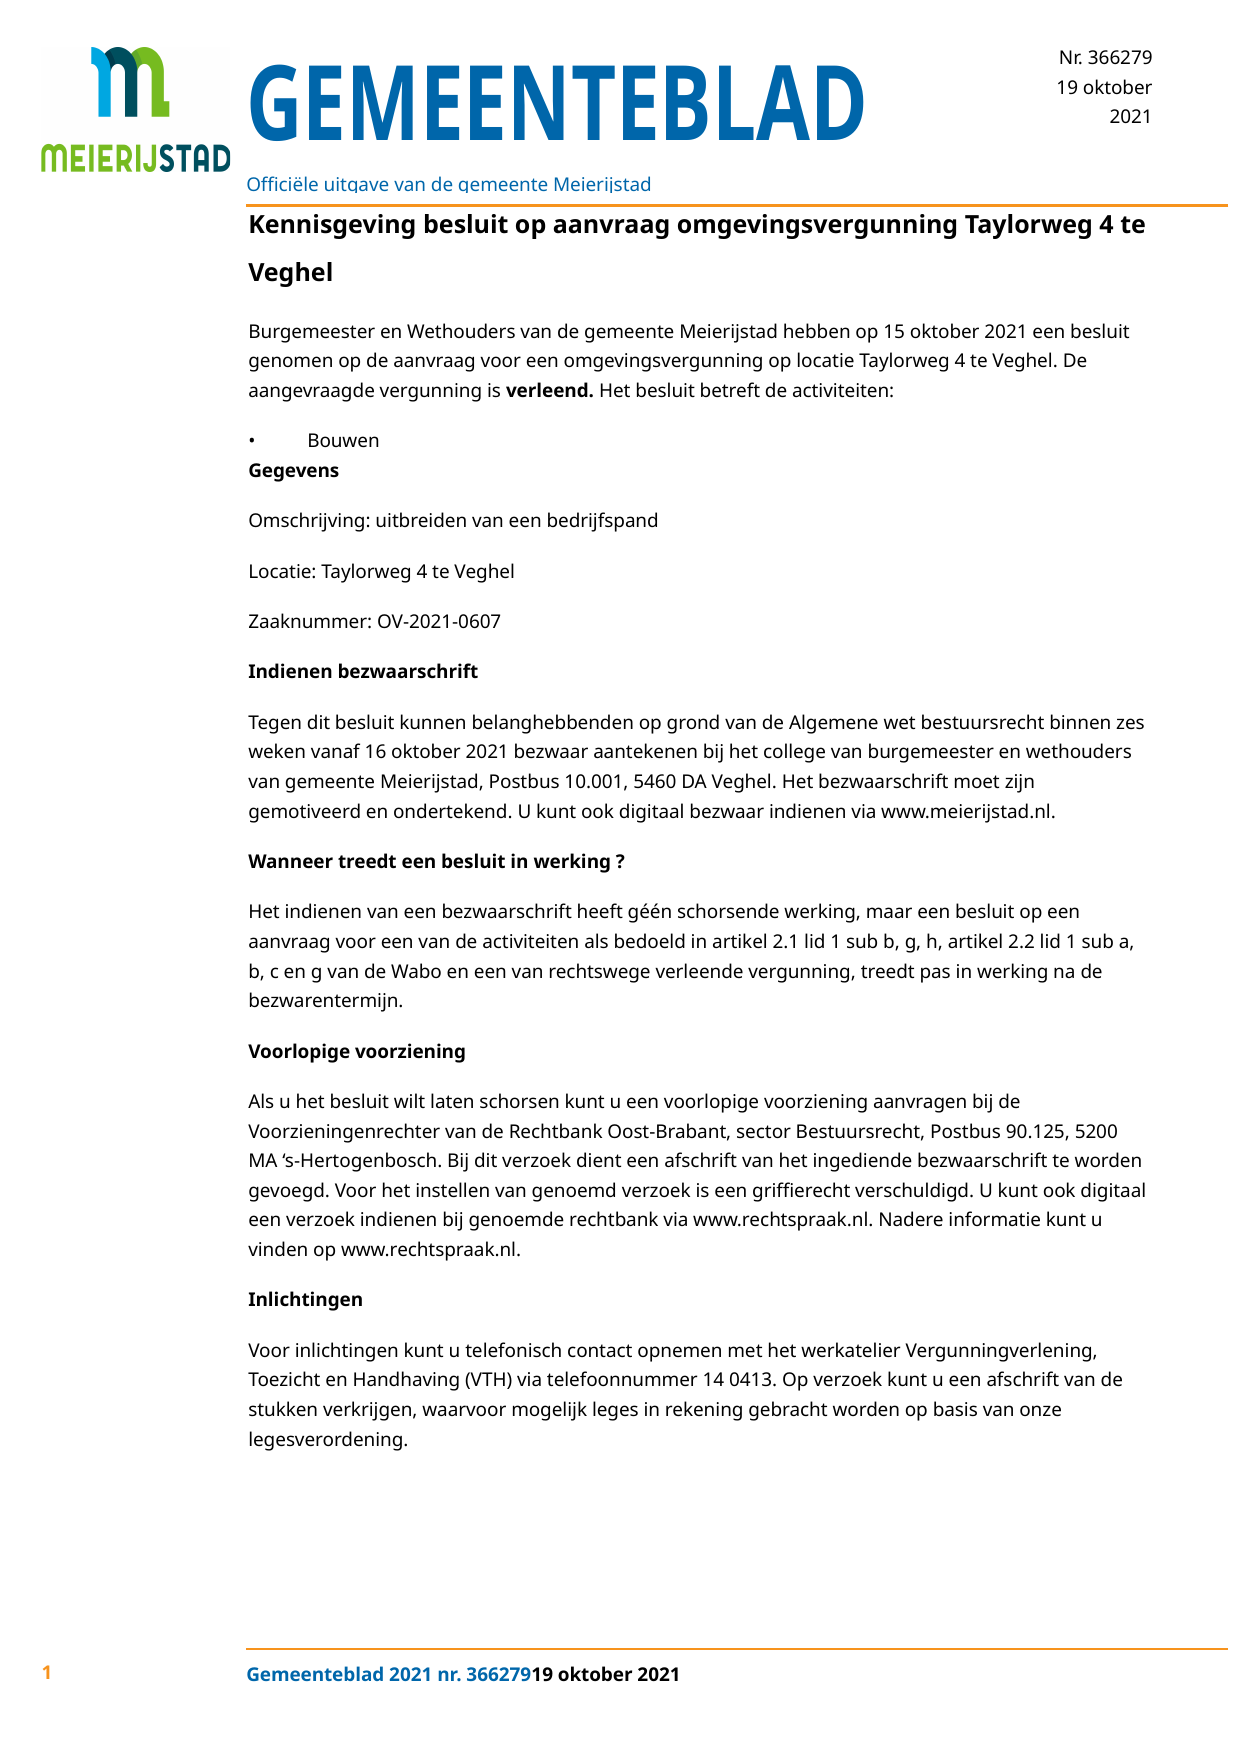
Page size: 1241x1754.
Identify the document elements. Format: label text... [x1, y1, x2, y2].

list Bouwen [248, 427, 1152, 453]
text Het indienen van een bezwaarschrift heeft géén schorsende werking, maar een besluit op een aanvraag voor een van de activiteiten als bedoeld in artikel 2.1 lid 1 sub b, g, h, artikel 2.2 lid 1 sub a, b, c en g van de Wabo en een van rechtswege verleende vergunning, treedt pas in werking na de bezwarentermijn. [248, 899, 1152, 1013]
text Burgemeester en Wethouders van de gemeente Meierijstad hebben op 15 oktober 2021 een besluit genomen op de aanvraag voor een omgevingsvergunning op locatie Taylorweg 4 te Veghel. De aangevraagde vergunning is verleend. Het besluit betreft de activiteiten: [248, 318, 1152, 403]
text Als u het besluit wilt laten schorsen kunt u een voorlopige voorziening aanvragen bij de Voorzieningenrechter van de Rechtbank Oost-Brabant, sector Bestuursrecht, Postbus 90.125, 5200 MA ‘s-Hertogenbosch. Bij dit verzoek dient een afschrift van het ingediende bezwaarschrift te worden gevoegd. Voor het instellen van genoemd verzoek is een griffierecht verschuldigd. U kunt ook digitaal een verzoek indienen bij genoemde rechtbank via www.rechtspraak.nl. Nadere informatie kunt u vinden op www.rechtspraak.nl. [248, 1088, 1152, 1262]
text Kennisgeving besluit op aanvraag omgevingsvergunning Taylorweg 4 te Veghel [248, 207, 1152, 288]
picture [41, 47, 231, 172]
text Locatie: Taylorweg 4 te Veghel [248, 558, 1152, 584]
text Omschrijving: uitbreiden van een bedrijfspand [248, 507, 1152, 533]
text Wanneer treedt een besluit in werking ? [248, 848, 1152, 874]
text Indienen bezwaarschrift [248, 659, 1152, 684]
text Gegevens [248, 457, 1152, 483]
text Voorlopige voorziening [248, 1038, 1152, 1064]
text Tegen dit besluit kunnen belanghebbenden op grond van de Algemene wet bestuursrecht binnen zes weken vanaf 16 oktober 2021 bezwaar aantekenen bij het college van burgemeester en wethouders van gemeente Meierijstad, Postbus 10.001, 5460 DA Veghel. Het bezwaarschrift moet zijn gemotiveerd en ondertekend. U kunt ook digitaal bezwaar indienen via www.meierijstad.nl. [248, 709, 1152, 824]
text Inlichtingen [248, 1287, 1152, 1312]
text Voor inlichtingen kunt u telefonisch contact opnemen met het werkatelier Vergunningverlening, Toezicht en Handhaving (VTH) via telefoonnummer 14 0413. Op verzoek kunt u een afschrift van de stukken verkrijgen, waarvoor mogelijk leges in rekening gebracht worden op basis van onze legesverordening. [248, 1337, 1152, 1452]
text Zaaknummer: OV-2021-0607 [248, 608, 1152, 634]
